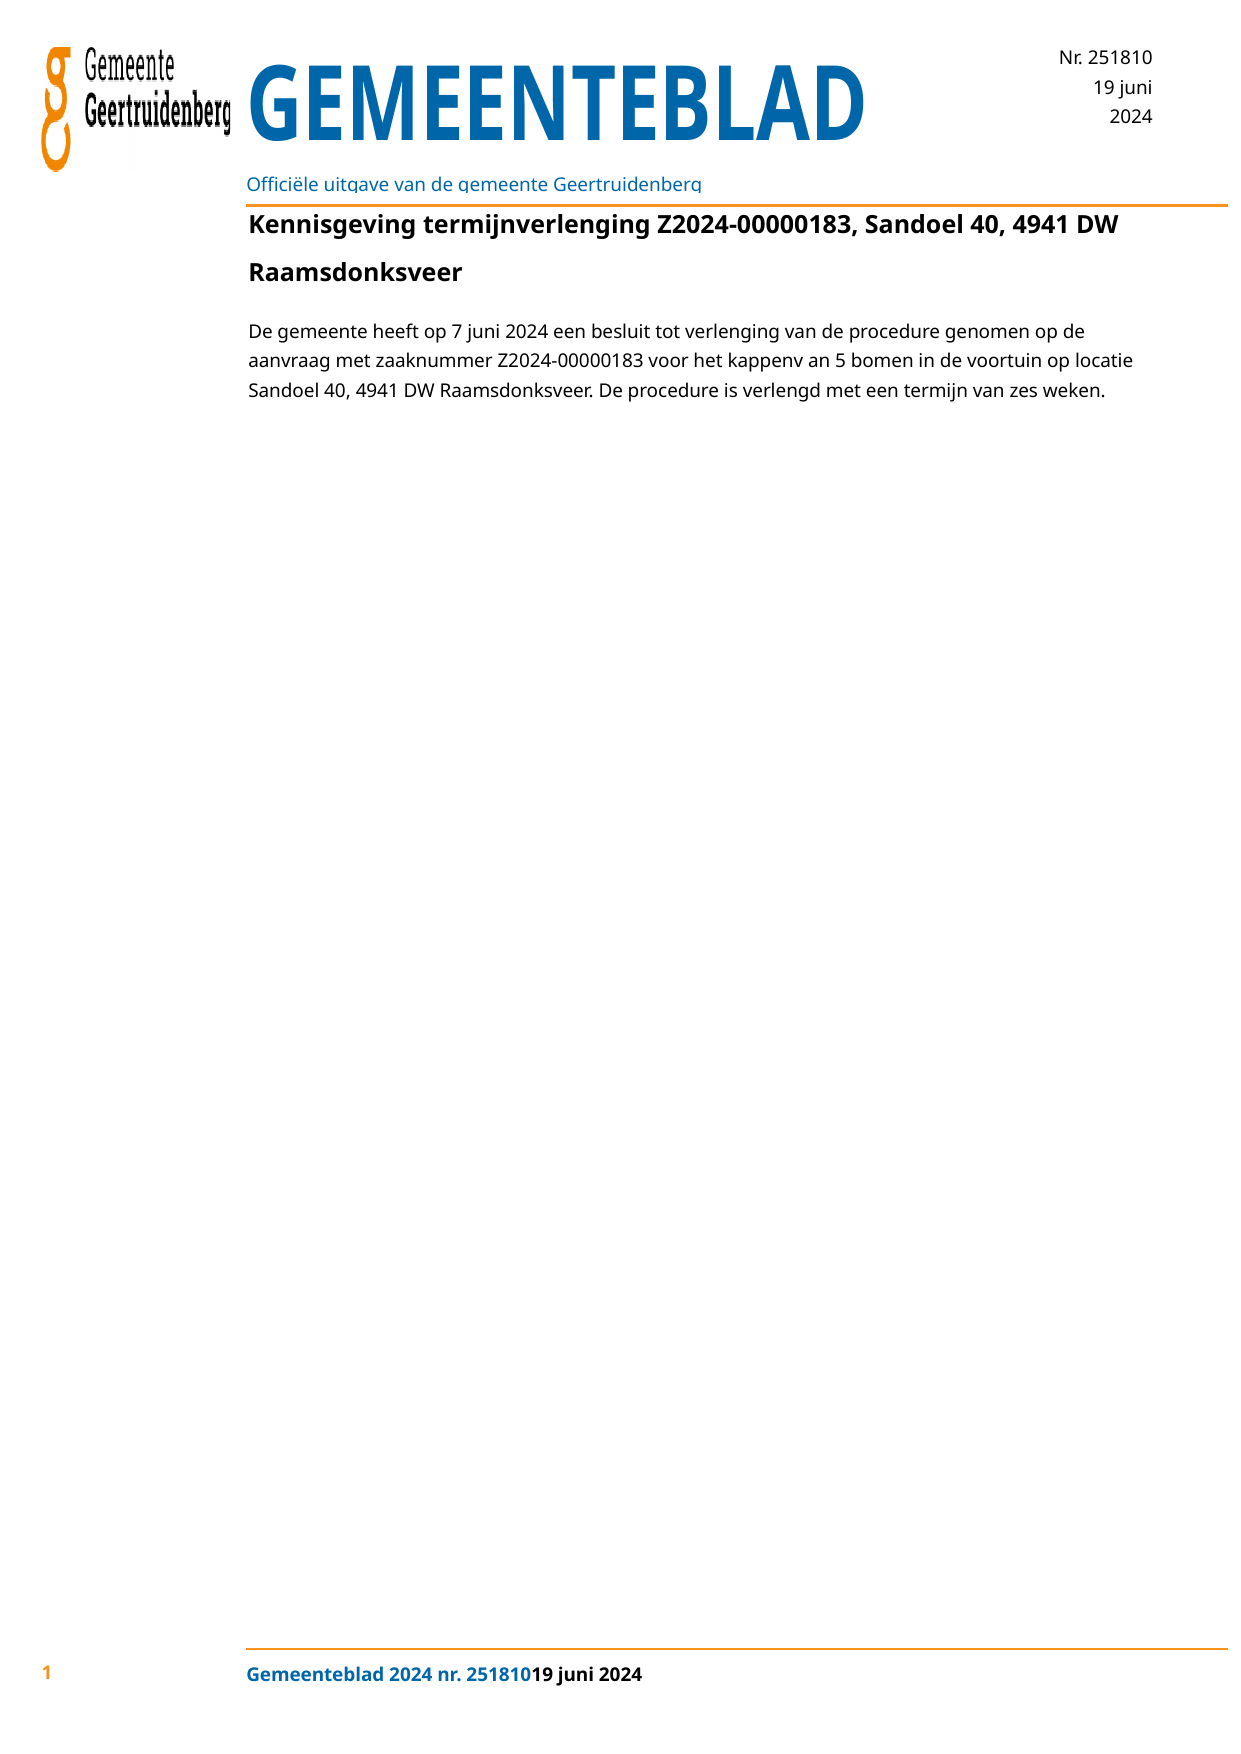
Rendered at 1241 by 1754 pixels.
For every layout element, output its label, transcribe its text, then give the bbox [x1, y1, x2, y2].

text Kennisgeving termijnverlenging Z2024-00000183, Sandoel 40, 4941 DW Raamsdonksveer [248, 207, 1152, 288]
text De gemeente heeft op 7 juni 2024 een besluit tot verlenging van de procedure genomen op de aanvraag met zaaknummer Z2024-00000183 voor het kappenv an 5 bomen in de voortuin op locatie Sandoel 40, 4941 DW Raamsdonksveer. De procedure is verlengd met een termijn van zes weken. [248, 318, 1152, 403]
picture [41, 47, 231, 172]
